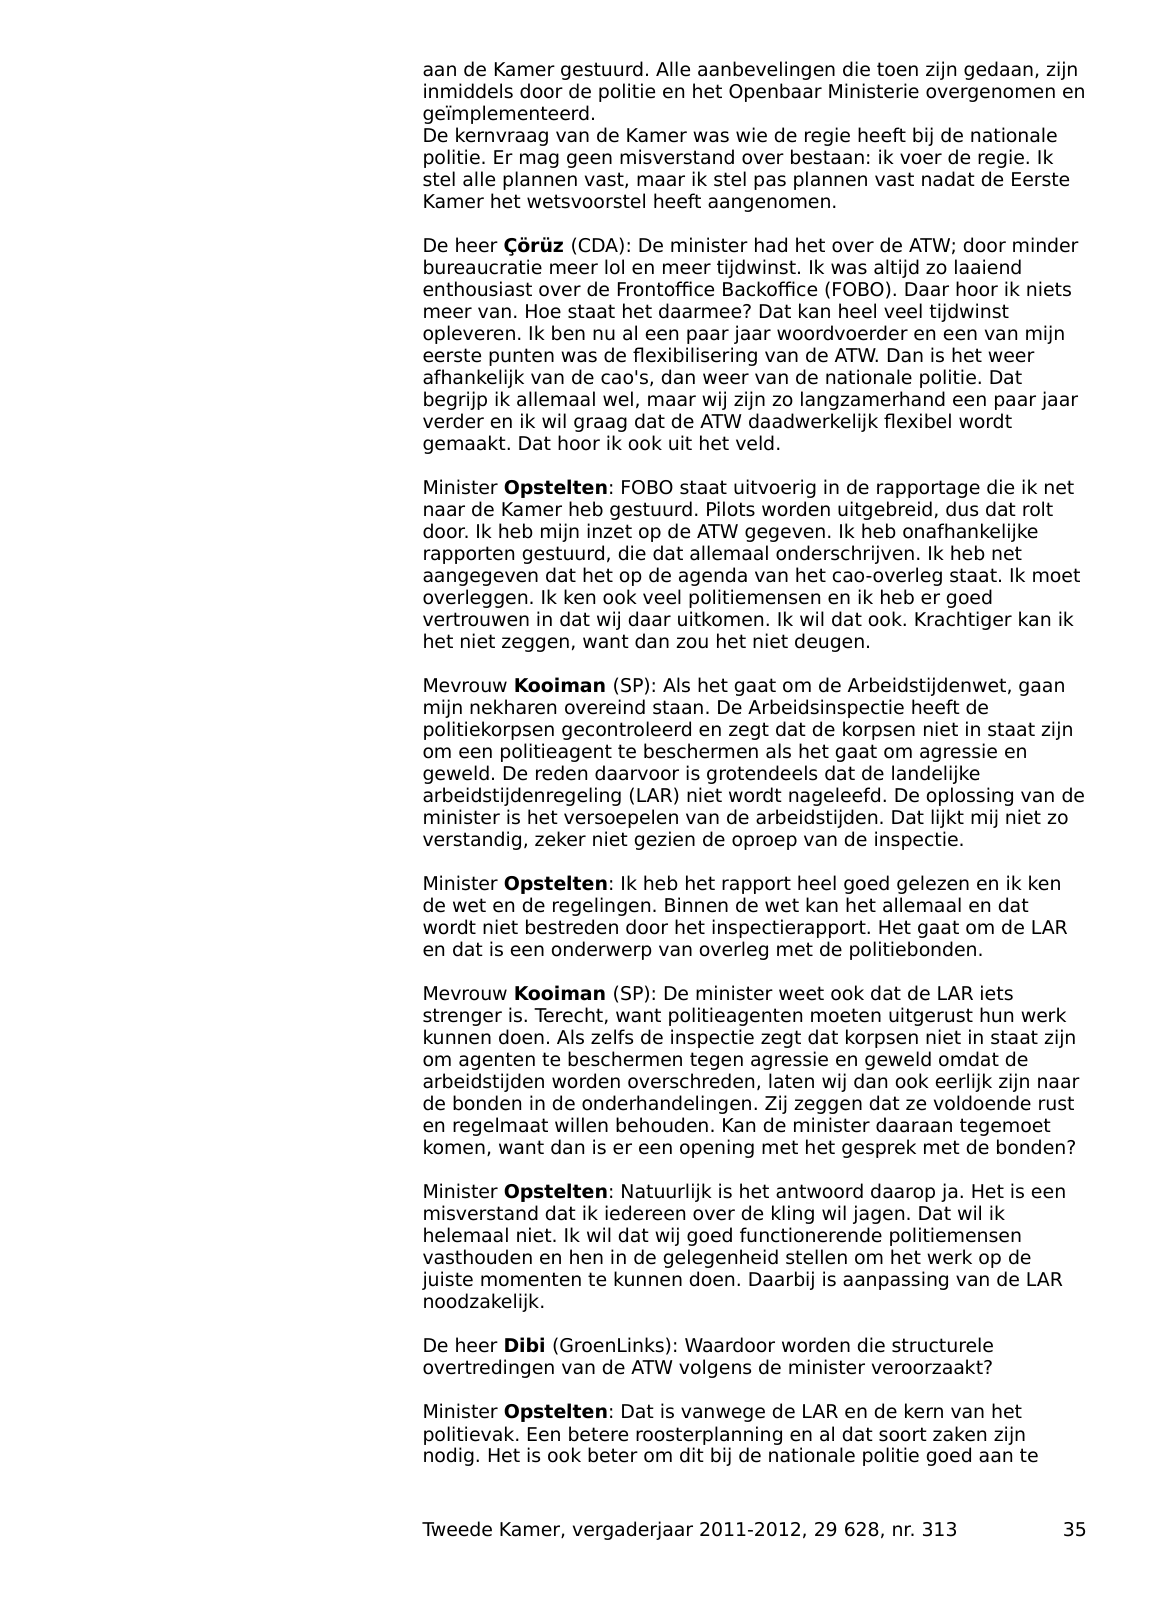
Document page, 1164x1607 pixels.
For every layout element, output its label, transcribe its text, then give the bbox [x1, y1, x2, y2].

text Minister Opstelten: Dat is vanwege de LAR en de kern van het politievak. Een betere roosterplanning en al dat soort zaken zijn nodig. Het is ook beter om dit bij de nationale politie goed aan te [422, 1401, 1087, 1467]
text De heer Dibi (GroenLinks): Waardoor worden die structurele overtredingen van de ATW volgens de minister veroorzaakt? [422, 1335, 1087, 1379]
text Mevrouw Kooiman (SP): Als het gaat om de Arbeidstijdenwet, gaan mijn nekharen overeind staan. De Arbeidsinspectie heeft de politiekorpsen gecontroleerd en zegt dat de korpsen niet in staat zijn om een politieagent te beschermen als het gaat om agressie en geweld. De reden daarvoor is grotendeels dat de landelijke arbeidstijdenregeling (LAR) niet wordt nageleefd. De oplossing van de minister is het versoepelen van de arbeidstijden. Dat lijkt mij niet zo verstandig, zeker niet gezien de oproep van de inspectie. [422, 675, 1087, 851]
text Minister Opstelten: Ik heb het rapport heel goed gelezen en ik ken de wet en de regelingen. Binnen de wet kan het allemaal en dat wordt niet bestreden door het inspectierapport. Het gaat om de LAR en dat is een onderwerp van overleg met de politiebonden. [422, 873, 1087, 961]
text De heer Çörüz (CDA): De minister had het over de ATW; door minder bureaucratie meer lol en meer tijdwinst. Ik was altijd zo laaiend enthousiast over de Frontoffice Backoffice (FOBO). Daar hoor ik niets meer van. Hoe staat het daarmee? Dat kan heel veel tijdwinst opleveren. Ik ben nu al een paar jaar woordvoerder en een van mijn eerste punten was de flexibilisering van de ATW. Dan is het weer afhankelijk van de cao's, dan weer van de nationale politie. Dat begrijp ik allemaal wel, maar wij zijn zo langzamerhand een paar jaar verder en ik wil graag dat de ATW daadwerkelijk flexibel wordt gemaakt. Dat hoor ik ook uit het veld. [422, 235, 1087, 455]
text aan de Kamer gestuurd. Alle aanbevelingen die toen zijn gedaan, zijn inmiddels door de politie en het Openbaar Ministerie overgenomen en geïmplementeerd. [422, 59, 1087, 125]
text Mevrouw Kooiman (SP): De minister weet ook dat de LAR iets strenger is. Terecht, want politieagenten moeten uitgerust hun werk kunnen doen. Als zelfs de inspectie zegt dat korpsen niet in staat zijn om agenten te beschermen tegen agressie en geweld omdat de arbeidstijden worden overschreden, laten wij dan ook eerlijk zijn naar de bonden in de onderhandelingen. Zij zeggen dat ze voldoende rust en regelmaat willen behouden. Kan de minister daaraan tegemoet komen, want dan is er een opening met het gesprek met de bonden? [422, 983, 1087, 1159]
text Minister Opstelten: Natuurlijk is het antwoord daarop ja. Het is een misverstand dat ik iedereen over de kling wil jagen. Dat wil ik helemaal niet. Ik wil dat wij goed functionerende politiemensen vasthouden en hen in de gelegenheid stellen om het werk op de juiste momenten te kunnen doen. Daarbij is aanpassing van de LAR noodzakelijk. [422, 1181, 1087, 1313]
text De kernvraag van de Kamer was wie de regie heeft bij de nationale politie. Er mag geen misverstand over bestaan: ik voer de regie. Ik stel alle plannen vast, maar ik stel pas plannen vast nadat de Eerste Kamer het wetsvoorstel heeft aangenomen. [422, 125, 1087, 213]
text Minister Opstelten: FOBO staat uitvoerig in de rapportage die ik net naar de Kamer heb gestuurd. Pilots worden uitgebreid, dus dat rolt door. Ik heb mijn inzet op de ATW gegeven. Ik heb onafhankelijke rapporten gestuurd, die dat allemaal onderschrijven. Ik heb net aangegeven dat het op de agenda van het cao-overleg staat. Ik moet overleggen. Ik ken ook veel politiemensen en ik heb er goed vertrouwen in dat wij daar uitkomen. Ik wil dat ook. Krachtiger kan ik het niet zeggen, want dan zou het niet deugen. [422, 477, 1087, 653]
